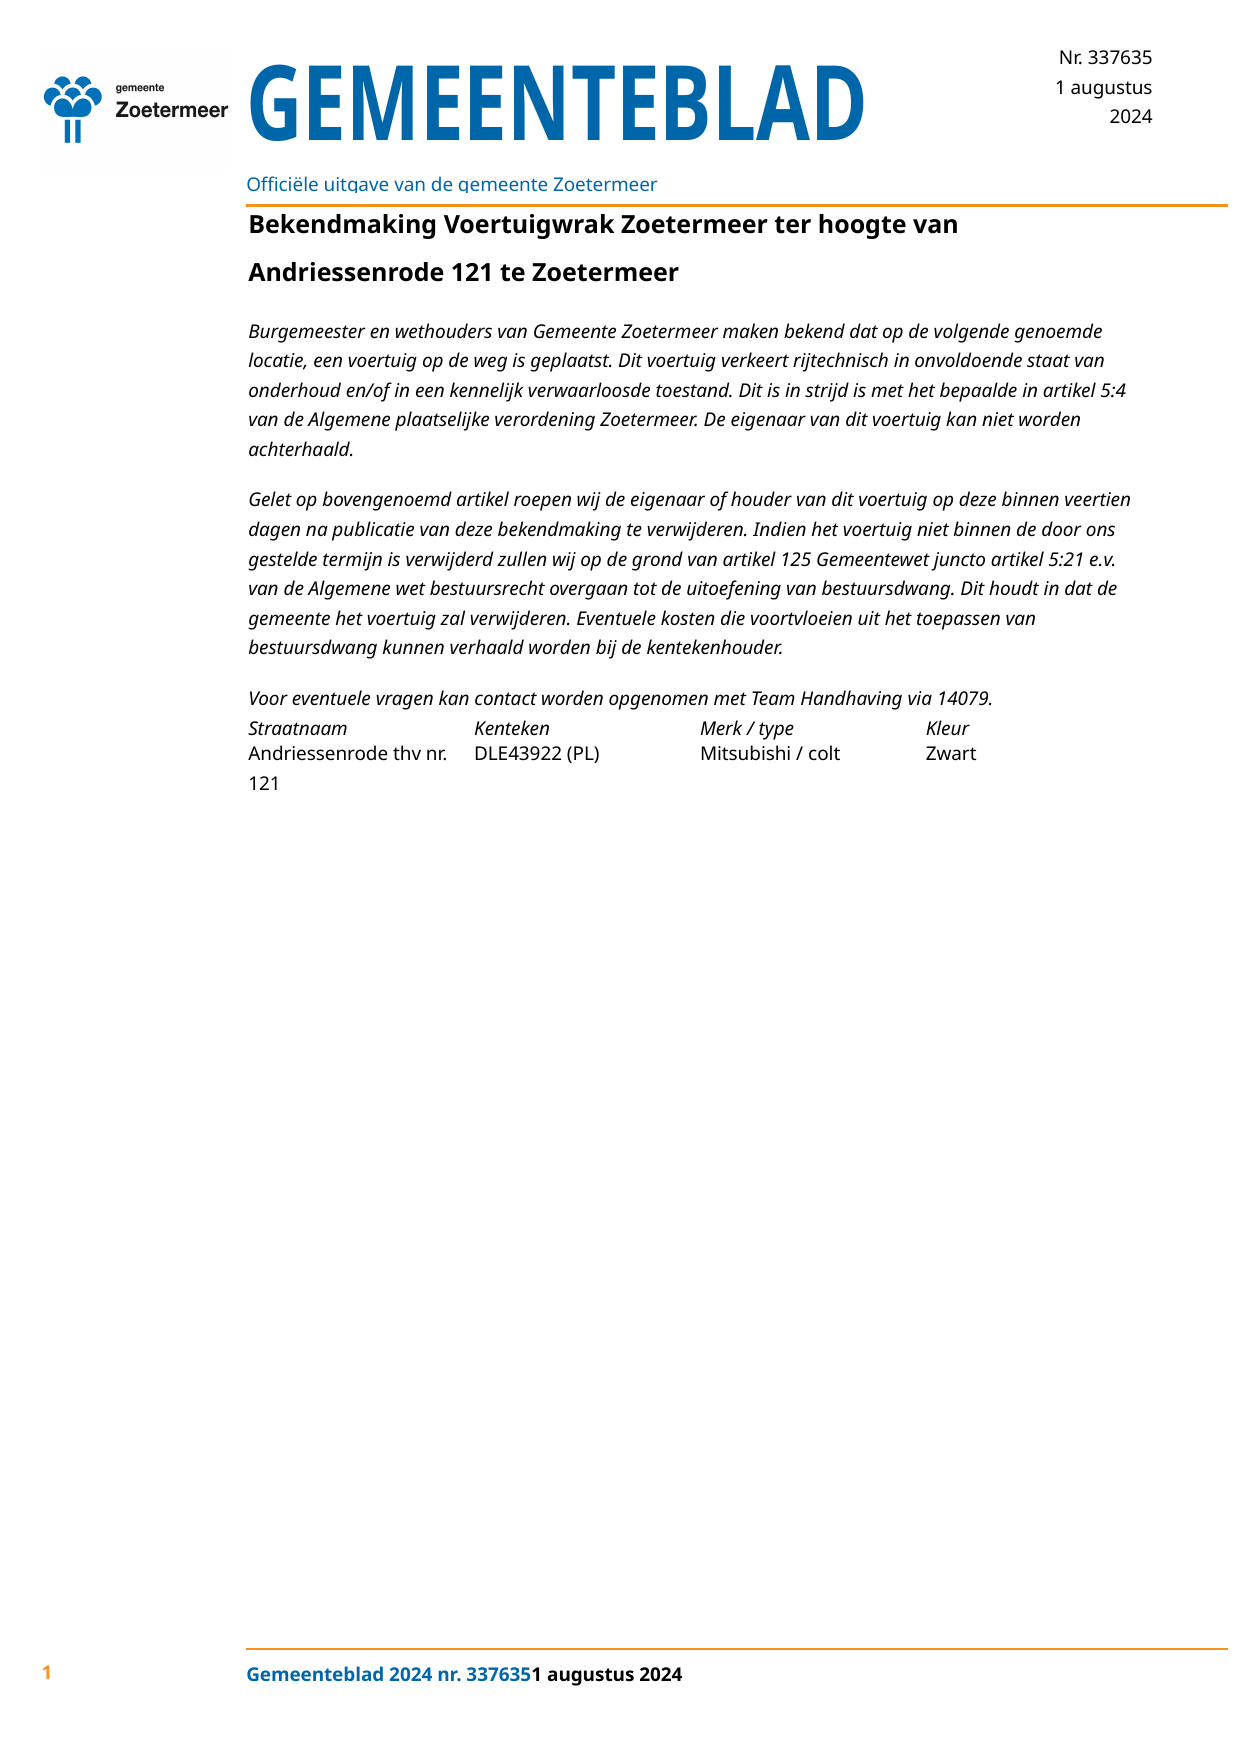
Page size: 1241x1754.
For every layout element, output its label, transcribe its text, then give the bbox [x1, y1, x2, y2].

text Voor eventuele vragen kan contact worden opgenomen met Team Handhaving via 14079. [248, 685, 1152, 711]
table_header Straatnaam [248, 715, 474, 740]
text Bekendmaking Voertuigwrak Zoetermeer ter hoogte van Andriessenrode 121 te Zoetermeer [248, 207, 1152, 288]
table_header Kenteken [474, 715, 700, 740]
table_header Kleur [926, 715, 1152, 740]
table_cell Mitsubishi / colt [700, 740, 926, 796]
picture [41, 47, 231, 172]
table_header Merk / type [700, 715, 926, 740]
text Gelet op bovengenoemd artikel roepen wij de eigenaar of houder van dit voertuig op deze binnen veertien dagen na publicatie van deze bekendmaking te verwijderen. Indien het voertuig niet binnen de door ons gestelde termijn is verwijderd zullen wij op de grond van artikel 125 Gemeentewet juncto artikel 5:21 e.v. van de Algemene wet bestuursrecht overgaan tot de uitoefening van bestuursdwang. Dit houdt in dat de gemeente het voertuig zal verwijderen. Eventuele kosten die voortvloeien uit het toepassen van bestuursdwang kunnen verhaald worden bij de kentekenhouder. [248, 487, 1152, 660]
text Burgemeester en wethouders van Gemeente Zoetermeer maken bekend dat op de volgende genoemde locatie, een voertuig op de weg is geplaatst. Dit voertuig verkeert rijtechnisch in onvoldoende staat van onderhoud en/of in een kennelijk verwaarloosde toestand. Dit is in strijd is met het bepaalde in artikel 5:4 van de Algemene plaatselijke verordening Zoetermeer. De eigenaar van dit voertuig kan niet worden achterhaald. [248, 318, 1152, 462]
table_cell DLE43922 (PL) [474, 740, 700, 796]
table_cell Andriessenrode thv nr. 121 [248, 740, 474, 796]
table_cell Zwart [926, 740, 1152, 796]
